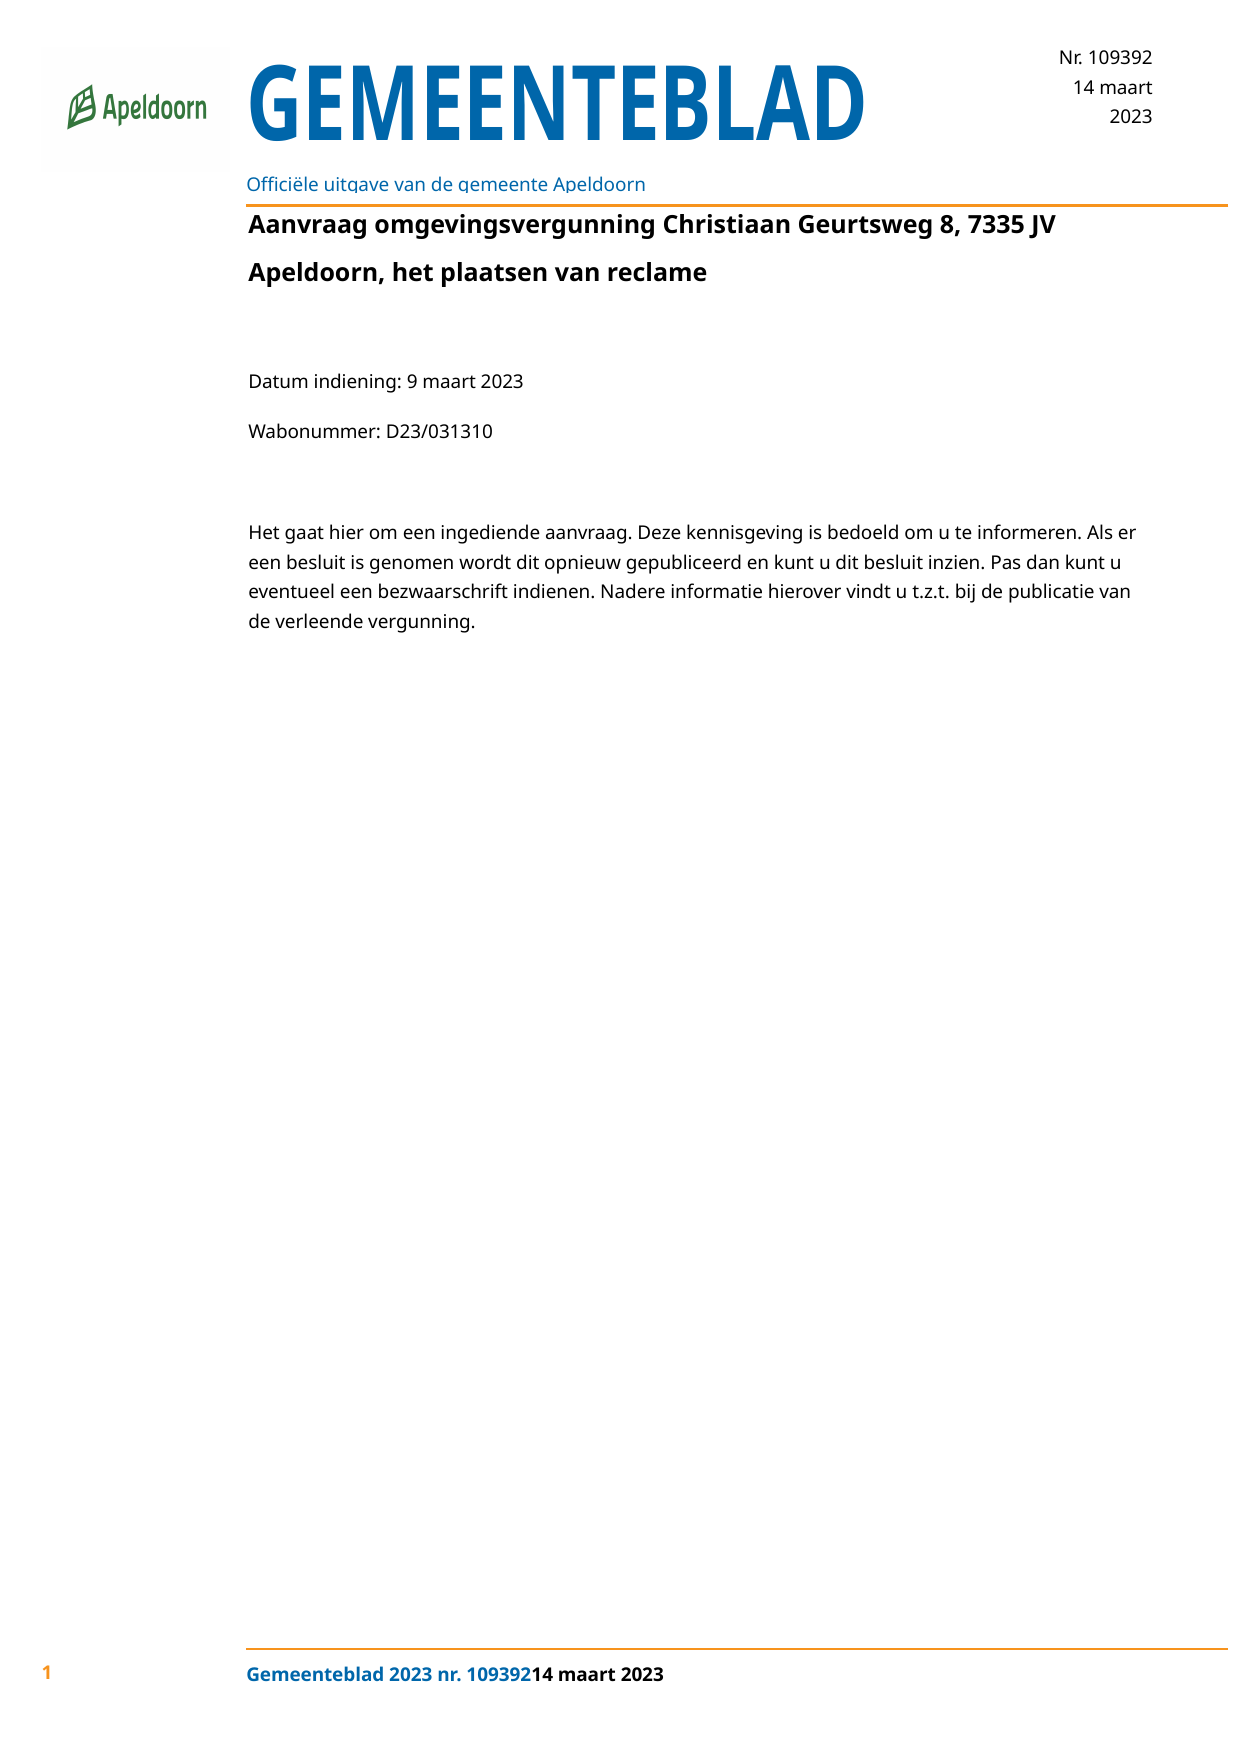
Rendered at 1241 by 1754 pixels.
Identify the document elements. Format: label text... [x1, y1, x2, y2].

text Aanvraag omgevingsvergunning Christiaan Geurtsweg 8, 7335 JV Apeldoorn, het plaatsen van reclame [248, 207, 1152, 288]
text Datum indiening: 9 maart 2023 [248, 368, 1152, 394]
text Wabonummer: D23/031310 [248, 419, 1152, 444]
text Het gaat hier om een ingediende aanvraag. Deze kennisgeving is bedoeld om u te informeren. Als er een besluit is genomen wordt dit opnieuw gepubliceerd en kunt u dit besluit inzien. Pas dan kunt u eventueel een bezwaarschrift indienen. Nadere informatie hierover vindt u t.z.t. bij de publicatie van de verleende vergunning. [248, 519, 1152, 634]
picture [41, 47, 231, 172]
